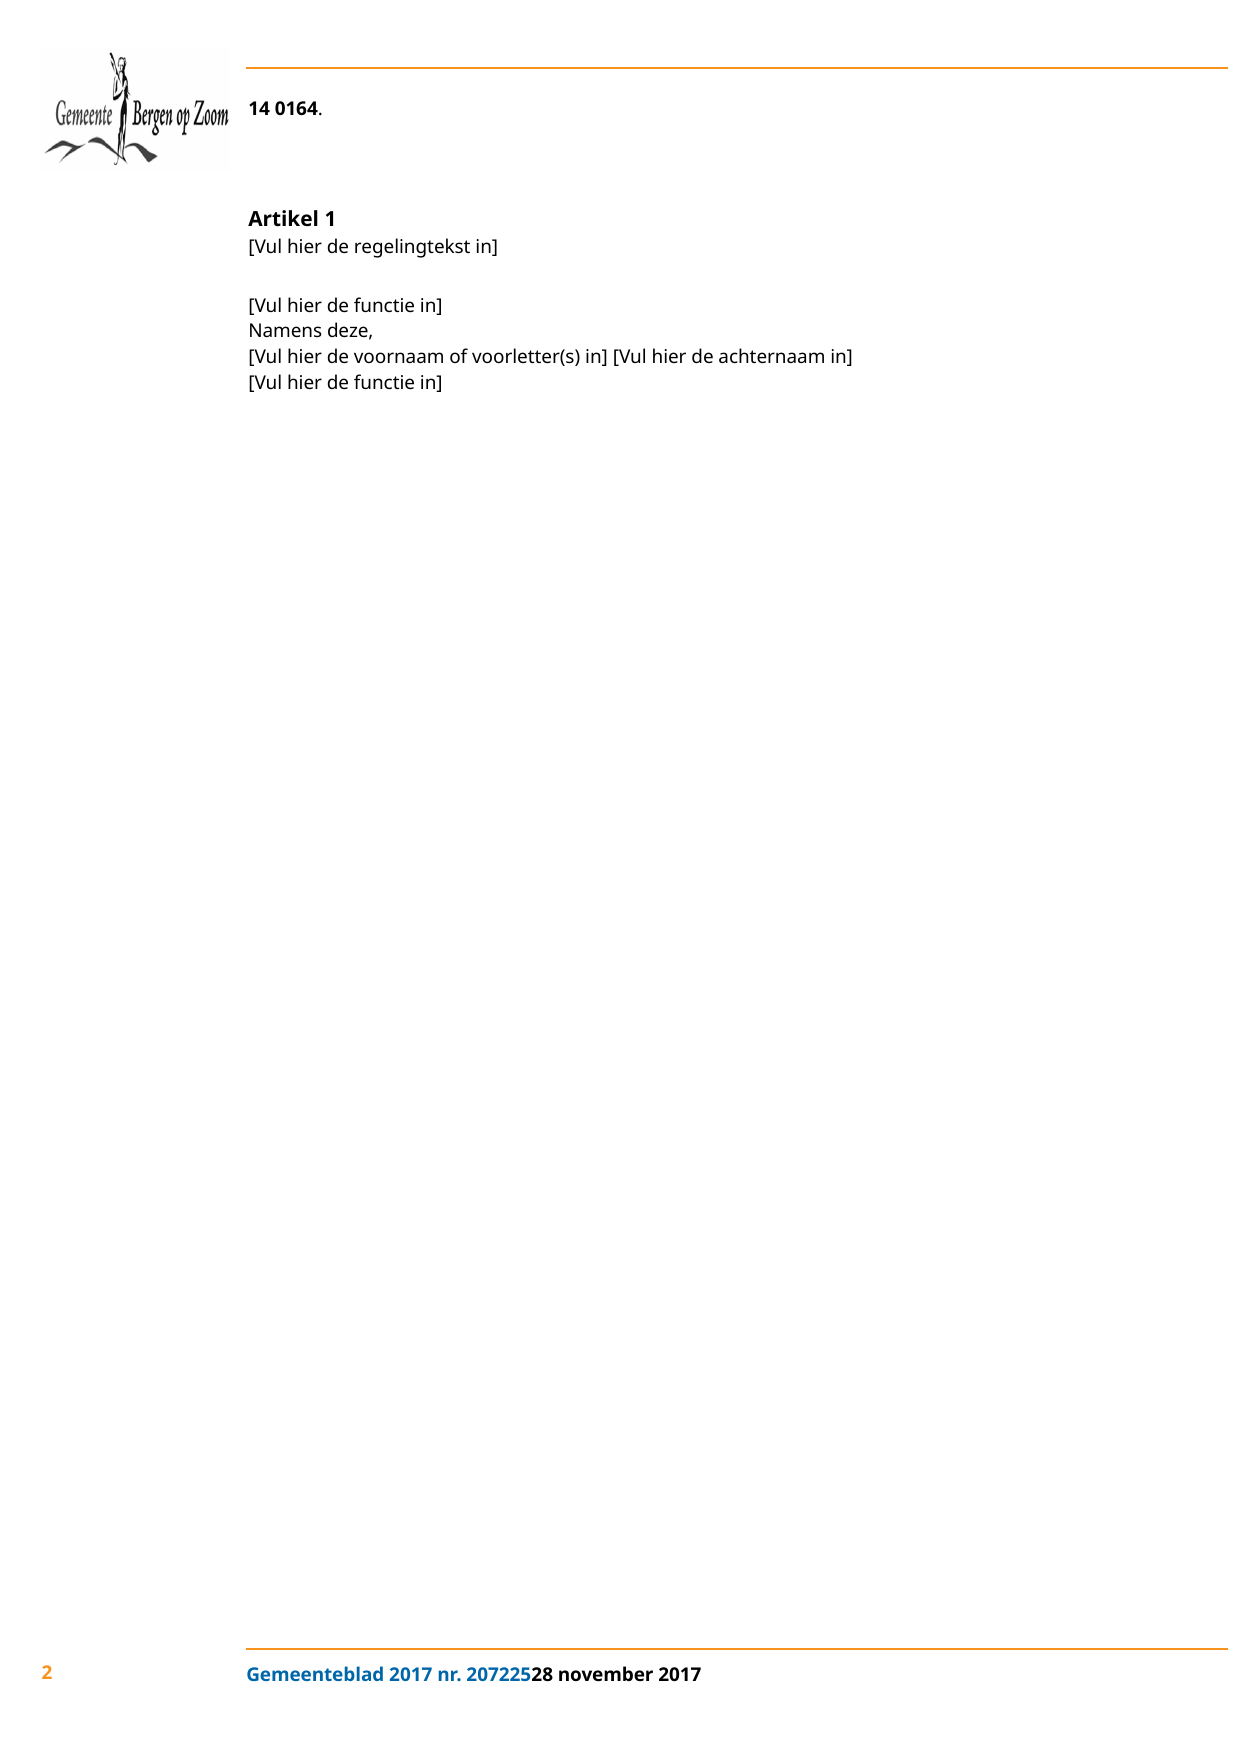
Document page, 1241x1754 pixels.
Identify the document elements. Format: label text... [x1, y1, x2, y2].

text 14 0164. [248, 95, 1152, 121]
text [Vul hier de regelingtekst in] [248, 233, 1152, 258]
text Namens deze, [248, 318, 1152, 343]
text Artikel 1 [248, 204, 1152, 233]
picture [41, 47, 231, 172]
text [Vul hier de voornaam of voorletter(s) in] [Vul hier de achternaam in] [248, 343, 1152, 369]
text [Vul hier de functie in] [248, 369, 1152, 395]
text [Vul hier de functie in] [248, 292, 1152, 318]
